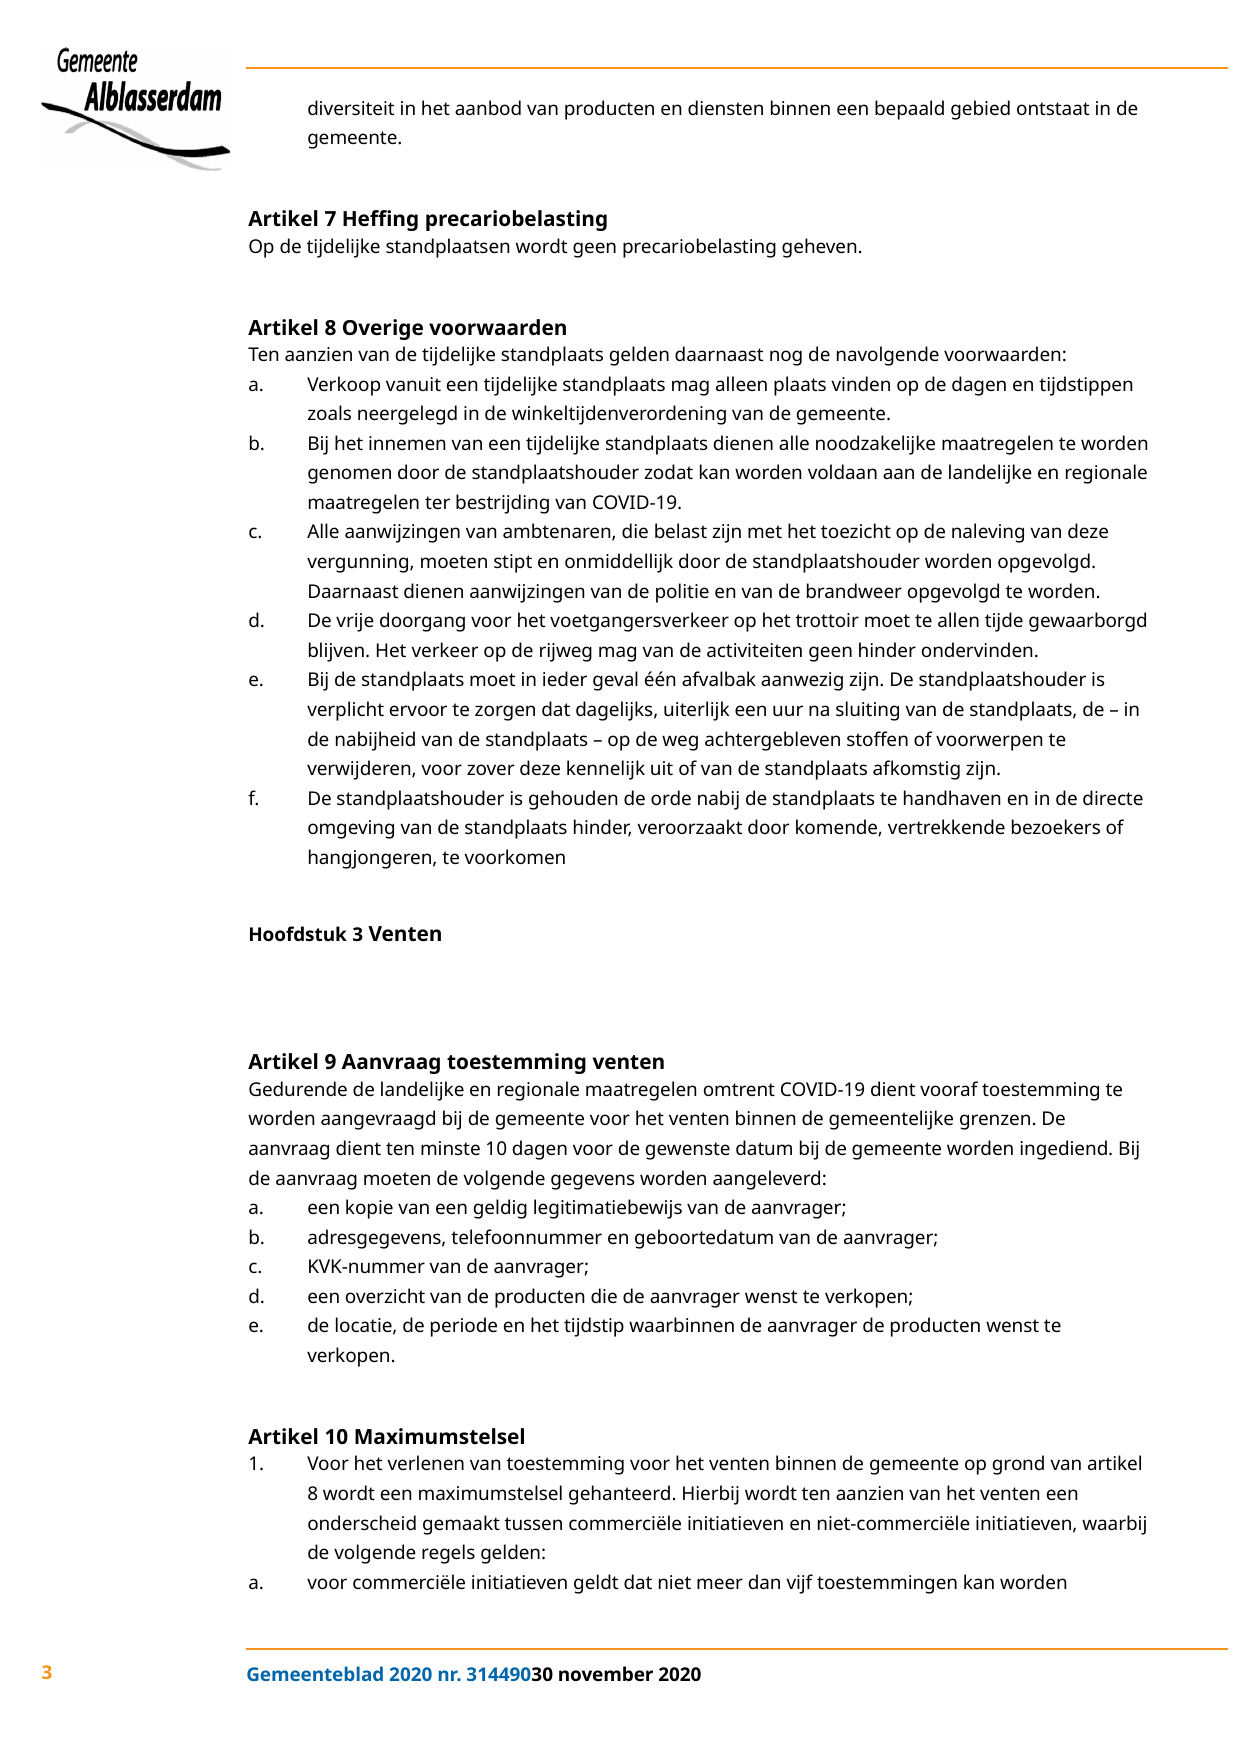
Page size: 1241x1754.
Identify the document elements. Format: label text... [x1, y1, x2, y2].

list De standplaatshouder is gehouden de orde nabij de standplaats te handhaven en in de directe omgeving van de standplaats hinder, veroorzaakt door komende, vertrekkende bezoekers of hangjongeren, te voorkomen [248, 785, 1152, 870]
list Bij de standplaats moet in ieder geval één afvalbak aanwezig zijn. De standplaatshouder is verplicht ervoor te zorgen dat dagelijks, uiterlijk een uur na sluiting van de standplaats, de – in de nabijheid van de standplaats – op de weg achtergebleven stoffen of voorwerpen te verwijderen, voor zover deze kennelijk uit of van de standplaats afkomstig zijn. [248, 667, 1152, 781]
text Artikel 7 Heffing precariobelasting [248, 204, 1152, 233]
list diversiteit in het aanbod van producten en diensten binnen een bepaald gebied ontstaat in de gemeente. [248, 95, 1152, 150]
list Alle aanwijzingen van ambtenaren, die belast zijn met het toezicht op de naleving van deze vergunning, moeten stipt en onmiddellijk door de standplaatshouder worden opgevolgd. Daarnaast dienen aanwijzingen van de politie en van de brandweer opgevolgd te worden. [248, 519, 1152, 604]
list De vrije doorgang voor het voetgangersverkeer op het trottoir moet te allen tijde gewaarborgd blijven. Het verkeer op de rijweg mag van de activiteiten geen hinder ondervinden. [248, 607, 1152, 663]
list Voor het verlenen van toestemming voor het venten binnen de gemeente op grond van artikel 8 wordt een maximumstelsel gehanteerd. Hierbij wordt ten aanzien van het venten een onderscheid gemaakt tussen commerciële initiatieven en niet-commerciële initiatieven, waarbij de volgende regels gelden: [248, 1451, 1152, 1565]
list een overzicht van de producten die de aanvrager wenst te verkopen; [248, 1283, 1152, 1309]
list de locatie, de periode en het tijdstip waarbinnen de aanvrager de producten wenst te verkopen. [248, 1313, 1152, 1368]
text Ten aanzien van de tijdelijke standplaats gelden daarnaast nog de navolgende voorwaarden: [248, 341, 1152, 367]
picture [41, 47, 231, 172]
text Artikel 8 Overige voorwaarden [248, 313, 1152, 341]
text Gedurende de landelijke en regionale maatregelen omtrent COVID-19 dient vooraf toestemming te worden aangevraagd bij de gemeente voor het venten binnen de gemeentelijke grenzen. De aanvraag dient ten minste 10 dagen voor de gewenste datum bij de gemeente worden ingediend. Bij de aanvraag moeten de volgende gegevens worden aangeleverd: [248, 1076, 1152, 1190]
list KVK-nummer van de aanvrager; [248, 1253, 1152, 1279]
text Op de tijdelijke standplaatsen wordt geen precariobelasting geheven. [248, 233, 1152, 258]
list Bij het innemen van een tijdelijke standplaats dienen alle noodzakelijke maatregelen te worden genomen door de standplaatshouder zodat kan worden voldaan aan de landelijke en regionale maatregelen ter bestrijding van COVID-19. [248, 430, 1152, 515]
list adresgegevens, telefoonnummer en geboortedatum van de aanvrager; [248, 1224, 1152, 1249]
list Verkoop vanuit een tijdelijke standplaats mag alleen plaats vinden op de dagen en tijdstippen zoals neergelegd in de winkeltijdenverordening van de gemeente. [248, 371, 1152, 426]
list een kopie van een geldig legitimatiebewijs van de aanvrager; [248, 1194, 1152, 1220]
text Artikel 9 Aanvraag toestemming venten [248, 1047, 1152, 1076]
text Hoofdstuk 3 Venten [248, 919, 1152, 948]
text Artikel 10 Maximumstelsel [248, 1422, 1152, 1451]
list voor commerciële initiatieven geldt dat niet meer dan vijf toestemmingen kan worden [248, 1569, 1152, 1595]
